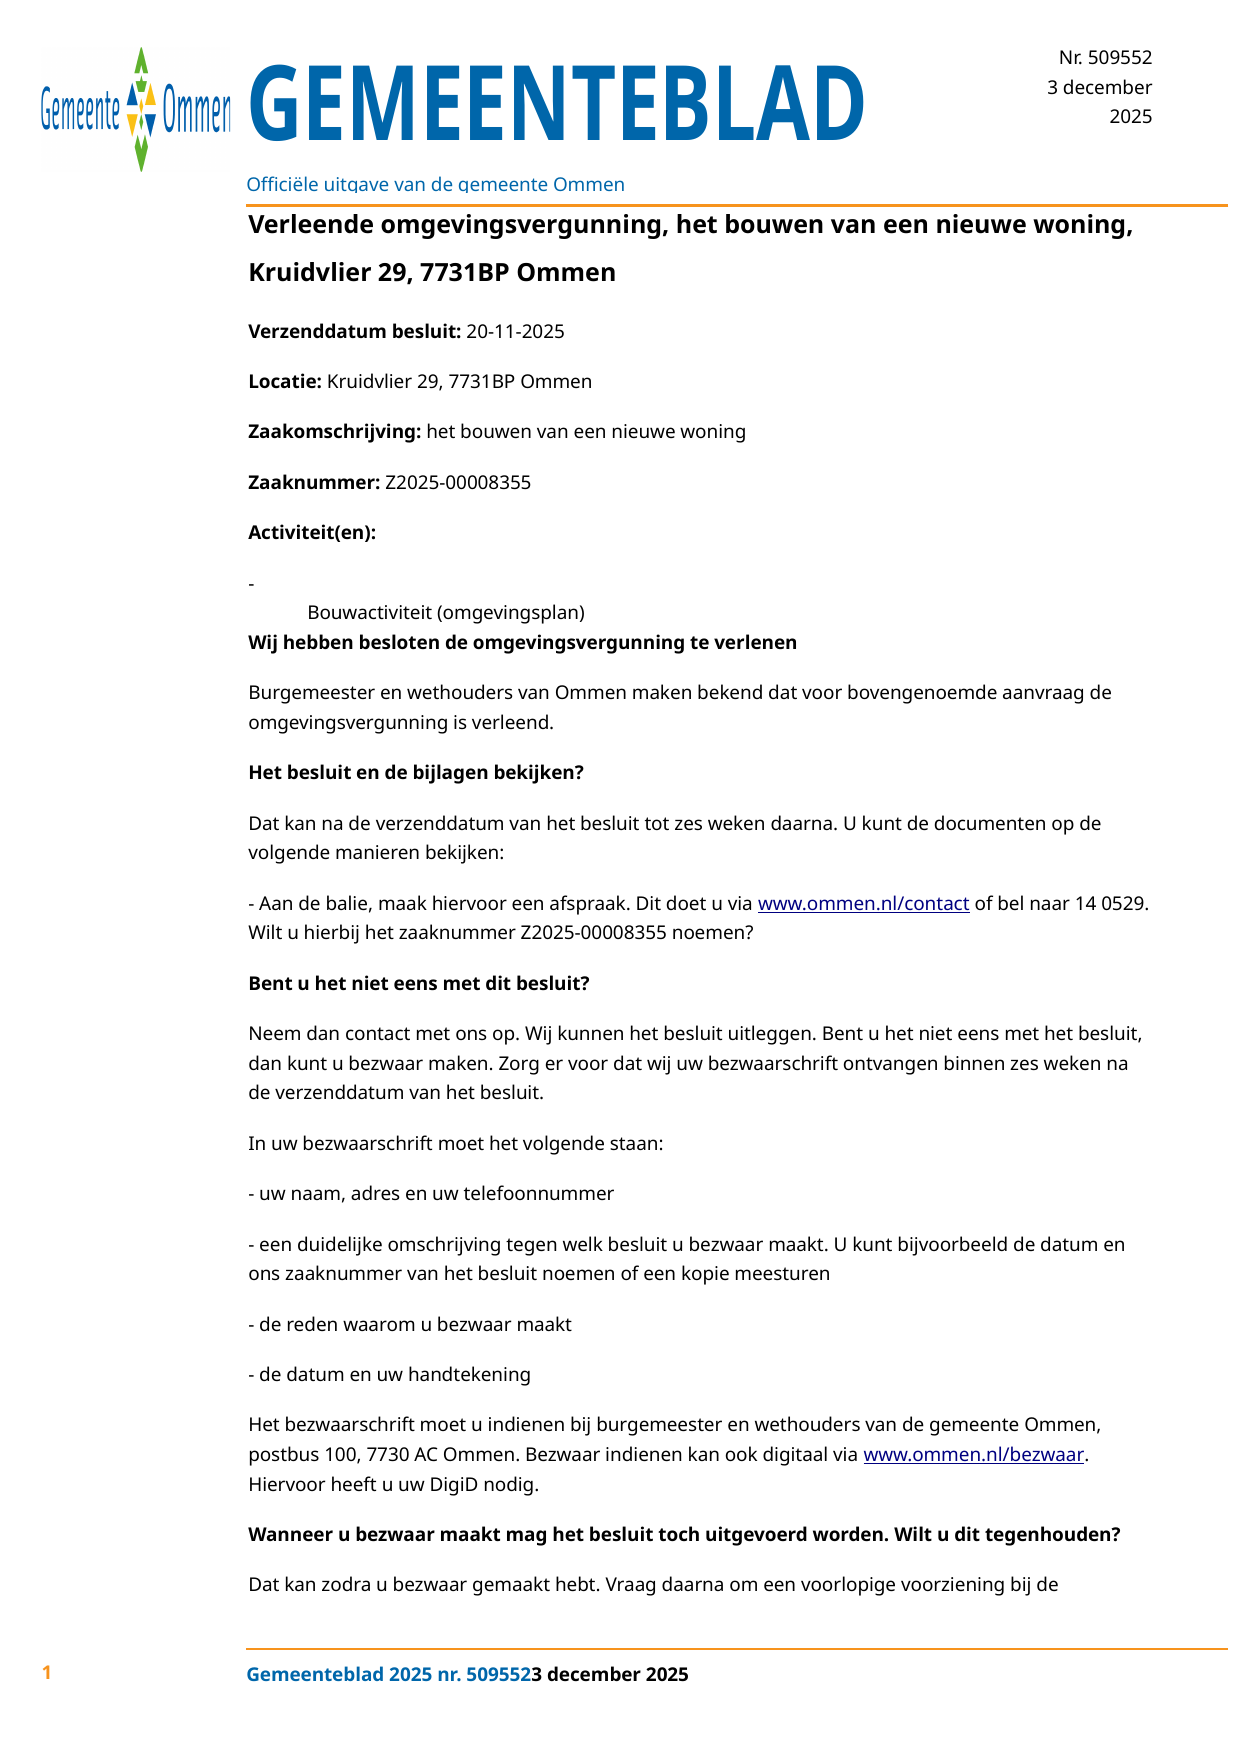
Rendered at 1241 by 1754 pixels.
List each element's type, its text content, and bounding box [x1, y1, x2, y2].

text Het besluit en de bijlagen bekijken? [248, 759, 1152, 785]
text Wanneer u bezwaar maakt mag het besluit toch uitgevoerd worden. Wilt u dit tegenhouden? [248, 1521, 1152, 1547]
text In uw bezwaarschrift moet het volgende staan: [248, 1130, 1152, 1156]
text Dat kan na de verzenddatum van het besluit tot zes weken daarna. U kunt de documenten op de volgende manieren bekijken: [248, 810, 1152, 865]
text Zaakomschrijving: het bouwen van een nieuwe woning [248, 419, 1152, 444]
picture [41, 47, 231, 172]
text Activiteit(en): [248, 519, 1152, 545]
text - de datum en uw handtekening [248, 1361, 1152, 1387]
text - de reden waarom u bezwaar maakt [248, 1311, 1152, 1337]
text Dat kan zodra u bezwaar gemaakt hebt. Vraag daarna om een voorlopige voorziening bij de [248, 1572, 1152, 1597]
text Het bezwaarschrift moet u indienen bij burgemeester en wethouders van de gemeente Ommen, postbus 100, 7730 AC Ommen. Bezwaar indienen kan ook digitaal via www.ommen.nl/bezwaar. Hiervoor heeft u uw DigiD nodig. [248, 1412, 1152, 1497]
list Bouwactiviteit (omgevingsplan) [248, 599, 1152, 625]
text Neem dan contact met ons op. Wij kunnen het besluit uitleggen. Bent u het niet eens met het besluit, dan kunt u bezwaar maken. Zorg er voor dat wij uw bezwaarschrift ontvangen binnen zes weken na de verzenddatum van het besluit. [248, 1020, 1152, 1105]
text Bent u het niet eens met dit besluit? [248, 970, 1152, 996]
text Verleende omgevingsvergunning, het bouwen van een nieuwe woning, Kruidvlier 29, 7731BP Ommen [248, 207, 1152, 288]
text - een duidelijke omschrijving tegen welk besluit u bezwaar maakt. U kunt bijvoorbeeld de datum en ons zaaknummer van het besluit noemen of een kopie meesturen [248, 1231, 1152, 1286]
text - Aan de balie, maak hiervoor een afspraak. Dit doet u via www.ommen.nl/contact of bel naar 14 0529. Wilt u hierbij het zaaknummer Z2025-00008355 noemen? [248, 890, 1152, 945]
text Locatie: Kruidvlier 29, 7731BP Ommen [248, 368, 1152, 394]
text Burgemeester en wethouders van Ommen maken bekend dat voor bovengenoemde aanvraag de omgevingsvergunning is verleend. [248, 679, 1152, 735]
text Verzenddatum besluit: 20-11-2025 [248, 318, 1152, 344]
text Zaaknummer: Z2025-00008355 [248, 469, 1152, 495]
text Wij hebben besloten de omgevingsvergunning te verlenen [248, 629, 1152, 655]
text - uw naam, adres en uw telefoonnummer [248, 1180, 1152, 1206]
